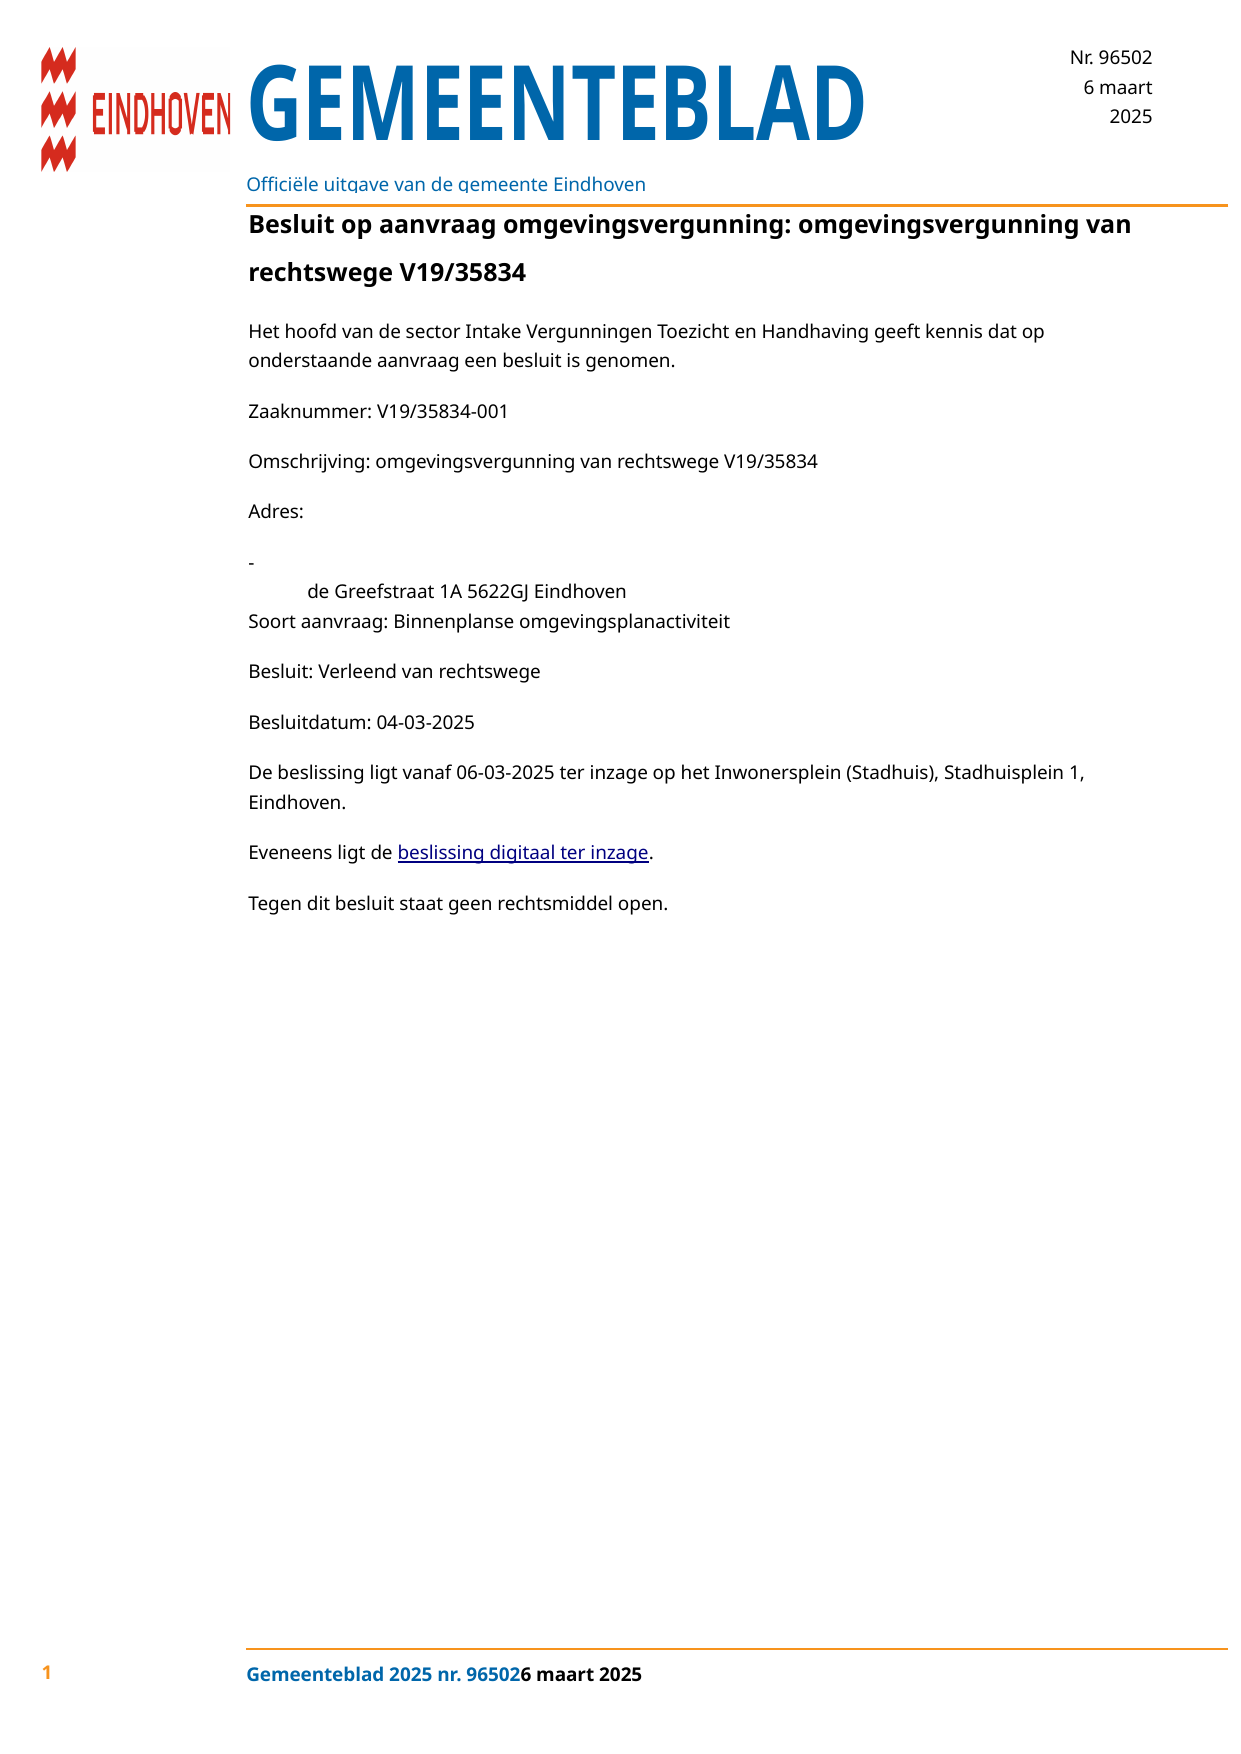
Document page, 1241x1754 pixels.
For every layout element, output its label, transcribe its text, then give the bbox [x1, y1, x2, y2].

picture [41, 47, 231, 172]
text Omschrijving: omgevingsvergunning van rechtswege V19/35834 [248, 448, 1152, 474]
text Soort aanvraag: Binnenplanse omgevingsplanactiviteit [248, 608, 1152, 634]
text Tegen dit besluit staat geen rechtsmiddel open. [248, 890, 1152, 916]
text Het hoofd van de sector Intake Vergunningen Toezicht en Handhaving geeft kennis dat op onderstaande aanvraag een besluit is genomen. [248, 318, 1152, 373]
text Besluit: Verleend van rechtswege [248, 659, 1152, 684]
text Adres: [248, 499, 1152, 524]
text Besluit op aanvraag omgevingsvergunning: omgevingsvergunning van rechtswege V19/35834 [248, 207, 1152, 288]
text De beslissing ligt vanaf 06-03-2025 ter inzage op het Inwonersplein (Stadhuis), Stadhuisplein 1, Eindhoven. [248, 759, 1152, 815]
text Eveneens ligt de beslissing digitaal ter inzage. [248, 839, 1152, 865]
text Zaaknummer: V19/35834-001 [248, 398, 1152, 424]
text Besluitdatum: 04-03-2025 [248, 709, 1152, 735]
list de Greefstraat 1A 5622GJ Eindhoven [248, 579, 1152, 604]
